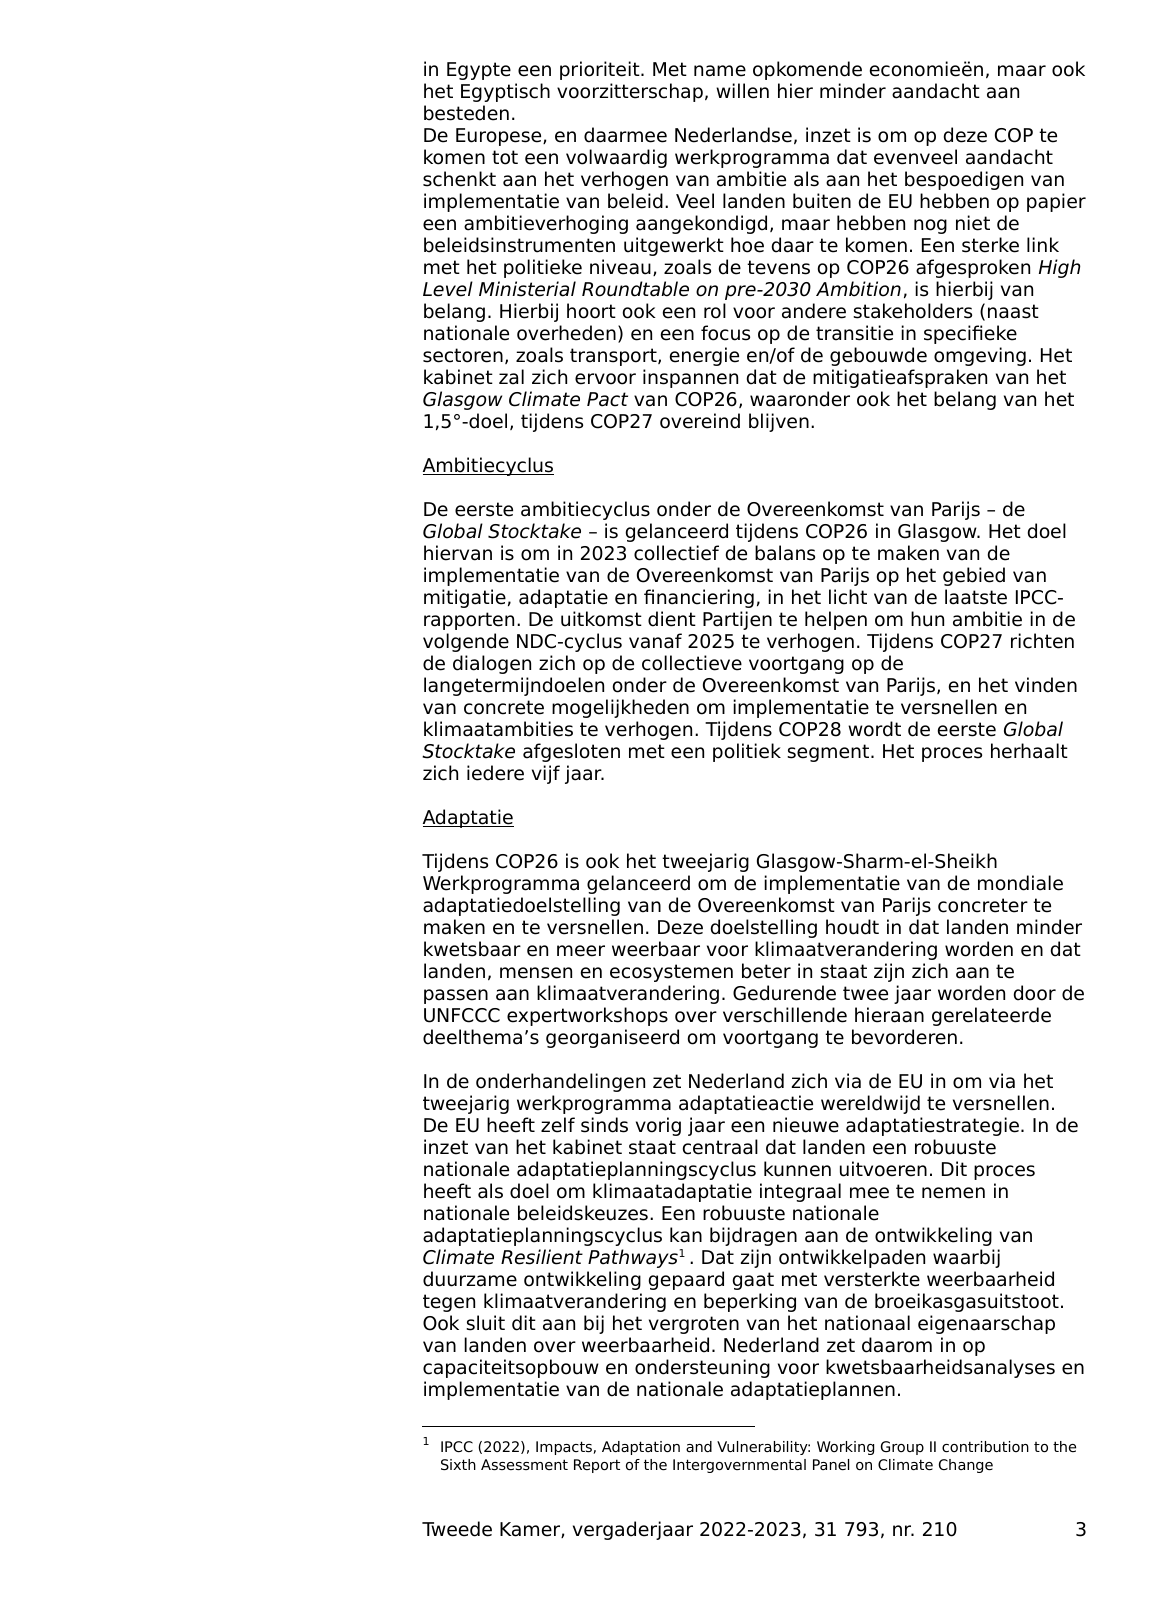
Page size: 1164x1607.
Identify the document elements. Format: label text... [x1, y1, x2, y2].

text De Europese, en daarmee Nederlandse, inzet is om op deze COP te komen tot een volwaardig werkprogramma dat evenveel aandacht schenkt aan het verhogen van ambitie als aan het bespoedigen van implementatie van beleid. Veel landen buiten de EU hebben op papier een ambitieverhoging aangekondigd, maar hebben nog niet de beleidsinstrumenten uitgewerkt hoe daar te komen. Een sterke link met het politieke niveau, zoals de tevens op COP26 afgesproken High Level Ministerial Roundtable on pre-2030 Ambition, is hierbij van belang. Hierbij hoort ook een rol voor andere stakeholders (naast nationale overheden) en een focus op de transitie in specifieke sectoren, zoals transport, energie en/of de gebouwde omgeving. Het kabinet zal zich ervoor inspannen dat de mitigatieafspraken van het Glasgow Climate Pact van COP26, waaronder ook het belang van het 1,5°-doel, tijdens COP27 overeind blijven. [422, 125, 1087, 433]
text Tijdens COP26 is ook het tweejarig Glasgow-Sharm-el-Sheikh Werkprogramma gelanceerd om de implementatie van de mondiale adaptatiedoelstelling van de Overeenkomst van Parijs concreter te maken en te versnellen. Deze doelstelling houdt in dat landen minder kwetsbaar en meer weerbaar voor klimaatverandering worden en dat landen, mensen en ecosystemen beter in staat zijn zich aan te passen aan klimaatverandering. Gedurende twee jaar worden door de UNFCCC expertworkshops over verschillende hieraan gerelateerde deelthema’s georganiseerd om voortgang te bevorderen. [422, 851, 1087, 1049]
subtitle Adaptatie [422, 807, 1087, 829]
text in Egypte een prioriteit. Met name opkomende economieën, maar ook het Egyptisch voorzitterschap, willen hier minder aandacht aan besteden. [422, 59, 1087, 125]
text In de onderhandelingen zet Nederland zich via de EU in om via het tweejarig werkprogramma adaptatieactie wereldwijd te versnellen. De EU heeft zelf sinds vorig jaar een nieuwe adaptatiestrategie. In de inzet van het kabinet staat centraal dat landen een robuuste nationale adaptatieplanningscyclus kunnen uitvoeren. Dit proces heeft als doel om klimaatadaptatie integraal mee te nemen in nationale beleidskeuzes. Een robuuste nationale adaptatieplanningscyclus kan bijdragen aan de ontwikkeling van Climate Resilient Pathways. Dat zijn ontwikkelpaden waarbij duurzame ontwikkeling gepaard gaat met versterkte weerbaarheid tegen klimaatverandering en beperking van de broeikasgasuitstoot. Ook sluit dit aan bij het vergroten van het nationaal eigenaarschap van landen over weerbaarheid. Nederland zet daarom in op capaciteitsopbouw en ondersteuning voor kwetsbaarheidsanalyses en implementatie van de nationale adaptatieplannen. [422, 1071, 1087, 1401]
subtitle Ambitiecyclus [422, 455, 1087, 477]
text IPCC (2022), Impacts, Adaptation and Vulnerability: Working Group II contribution to the Sixth Assessment Report of the Intergovernmental Panel on Climate Change [422, 1435, 1087, 1474]
text De eerste ambitiecyclus onder de Overeenkomst van Parijs – de Global Stocktake – is gelanceerd tijdens COP26 in Glasgow. Het doel hiervan is om in 2023 collectief de balans op te maken van de implementatie van de Overeenkomst van Parijs op het gebied van mitigatie, adaptatie en financiering, in het licht van de laatste IPCC-rapporten. De uitkomst dient Partijen te helpen om hun ambitie in de volgende NDC-cyclus vanaf 2025 te verhogen. Tijdens COP27 richten de dialogen zich op de collectieve voortgang op de langetermijndoelen onder de Overeenkomst van Parijs, en het vinden van concrete mogelijkheden om implementatie te versnellen en klimaatambities te verhogen. Tijdens COP28 wordt de eerste Global Stocktake afgesloten met een politiek segment. Het proces herhaalt zich iedere vijf jaar. [422, 499, 1087, 785]
